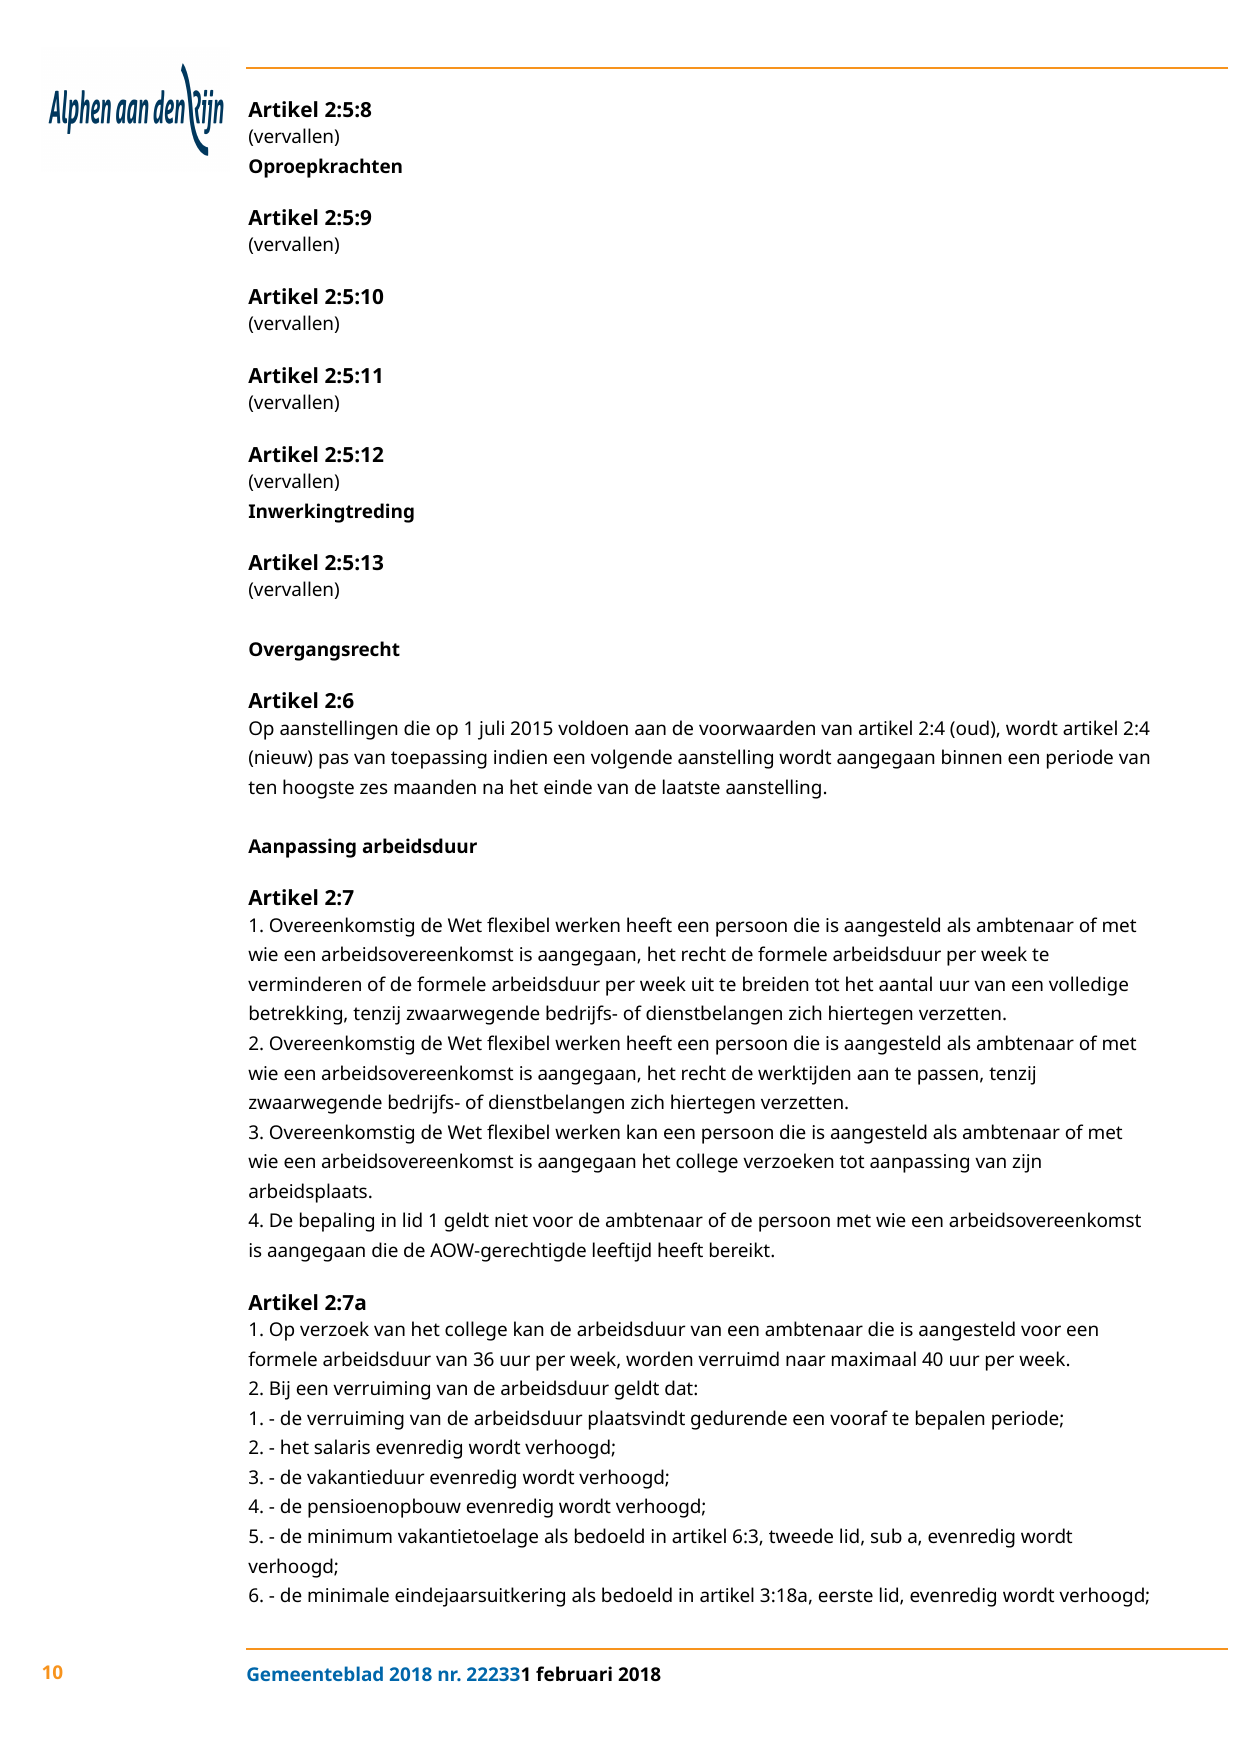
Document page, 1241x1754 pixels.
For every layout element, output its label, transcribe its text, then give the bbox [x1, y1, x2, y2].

text 2. - het salaris evenredig wordt verhoogd; [248, 1434, 1152, 1460]
text Artikel 2:7 [248, 883, 1152, 912]
text (vervallen) [248, 123, 1152, 149]
text 2. Bij een verruiming van de arbeidsduur geldt dat: [248, 1375, 1152, 1401]
text Artikel 2:5:13 [248, 548, 1152, 577]
text Artikel 2:5:10 [248, 282, 1152, 311]
text Artikel 2:5:12 [248, 440, 1152, 468]
text (vervallen) [248, 232, 1152, 257]
text Inwerkingtreding [248, 498, 1152, 523]
text Artikel 2:7a [248, 1288, 1152, 1316]
text 2. Overeenkomstig de Wet flexibel werken heeft een persoon die is aangesteld als ambtenaar of met wie een arbeidsovereenkomst is aangegaan, het recht de werktijden aan te passen, tenzij zwaarwegende bedrijfs- of dienstbelangen zich hiertegen verzetten. [248, 1030, 1152, 1115]
text 4. De bepaling in lid 1 geldt niet voor de ambtenaar of de persoon met wie een arbeidsovereenkomst is aangegaan die de AOW-gerechtigde leeftijd heeft bereikt. [248, 1208, 1152, 1263]
text Artikel 2:5:11 [248, 361, 1152, 389]
text Overgangsrecht [248, 636, 1152, 662]
text (vervallen) [248, 389, 1152, 415]
text Aanpassing arbeidsduur [248, 833, 1152, 859]
text 3. - de vakantieduur evenredig wordt verhoogd; [248, 1464, 1152, 1490]
text Op aanstellingen die op 1 juli 2015 voldoen aan de voorwaarden van artikel 2:4 (oud), wordt artikel 2:4 (nieuw) pas van toepassing indien een volgende aanstelling wordt aangegaan binnen een periode van ten hoogste zes maanden na het einde van de laatste aanstelling. [248, 715, 1152, 799]
text 3. Overeenkomstig de Wet flexibel werken kan een persoon die is aangesteld als ambtenaar of met wie een arbeidsovereenkomst is aangegaan het college verzoeken tot aanpassing van zijn arbeidsplaats. [248, 1119, 1152, 1204]
text Artikel 2:5:8 [248, 95, 1152, 123]
text 1. - de verruiming van de arbeidsduur plaatsvindt gedurende een vooraf te bepalen periode; [248, 1405, 1152, 1431]
text (vervallen) [248, 577, 1152, 602]
text Oproepkrachten [248, 153, 1152, 178]
text (vervallen) [248, 311, 1152, 336]
text (vervallen) [248, 468, 1152, 494]
text 6. - de minimale eindejaarsuitkering als bedoeld in artikel 3:18a, eerste lid, evenredig wordt verhoogd; [248, 1582, 1152, 1608]
text 1. Op verzoek van het college kan de arbeidsduur van een ambtenaar die is aangesteld voor een formele arbeidsduur van 36 uur per week, worden verruimd naar maximaal 40 uur per week. [248, 1316, 1152, 1371]
text 1. Overeenkomstig de Wet flexibel werken heeft een persoon die is aangesteld als ambtenaar of met wie een arbeidsovereenkomst is aangegaan, het recht de formele arbeidsduur per week te verminderen of de formele arbeidsduur per week uit te breiden tot het aantal uur van een volledige betrekking, tenzij zwaarwegende bedrijfs- of dienstbelangen zich hiertegen verzetten. [248, 912, 1152, 1026]
text 5. - de minimum vakantietoelage als bedoeld in artikel 6:3, tweede lid, sub a, evenredig wordt verhoogd; [248, 1523, 1152, 1578]
picture [41, 47, 231, 172]
text Artikel 2:5:9 [248, 203, 1152, 232]
text Artikel 2:6 [248, 686, 1152, 715]
text 4. - de pensioenopbouw evenredig wordt verhoogd; [248, 1494, 1152, 1519]
